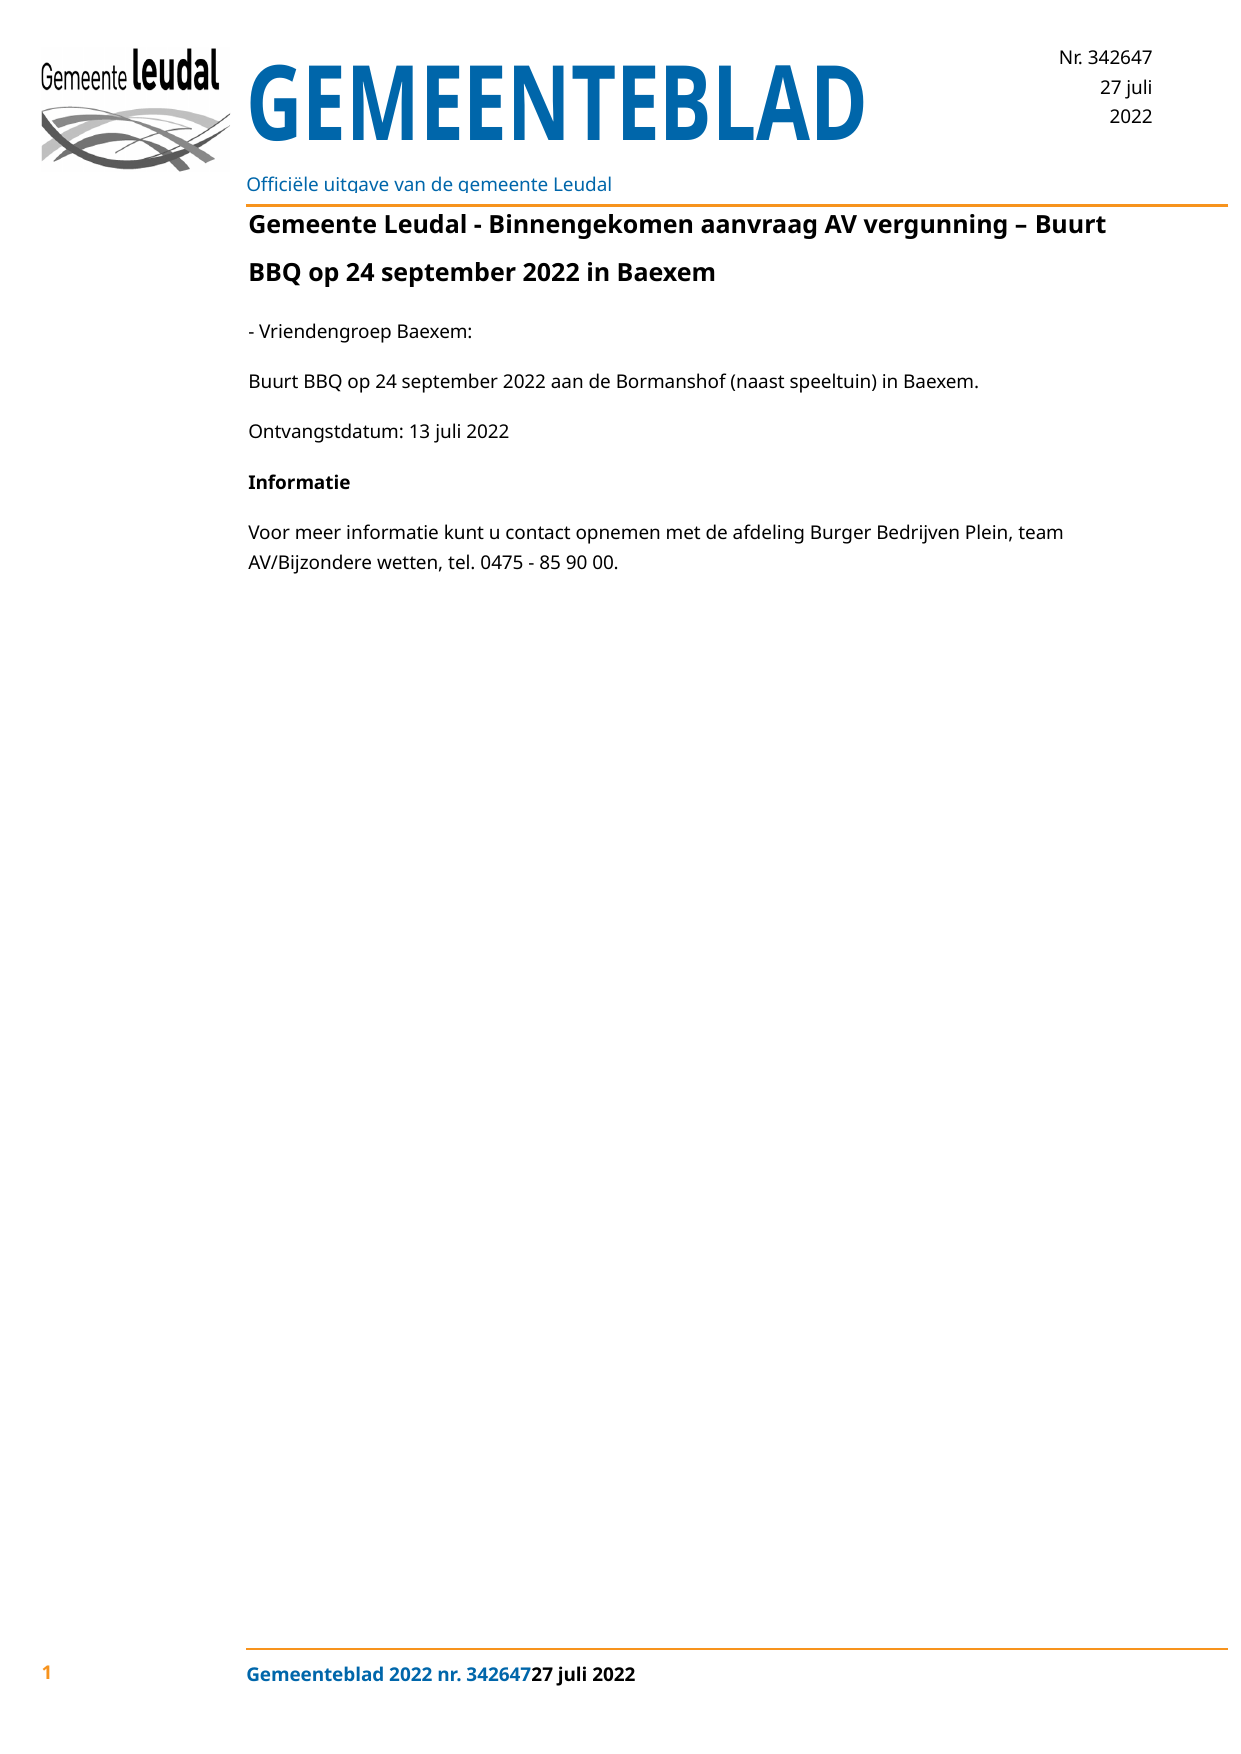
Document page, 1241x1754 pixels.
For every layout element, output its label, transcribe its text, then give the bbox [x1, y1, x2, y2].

text Gemeente Leudal - Binnengekomen aanvraag AV vergunning – Buurt BBQ op 24 september 2022 in Baexem [248, 207, 1152, 288]
text Voor meer informatie kunt u contact opnemen met de afdeling Burger Bedrijven Plein, team AV/Bijzondere wetten, tel. 0475 - 85 90 00. [248, 519, 1152, 575]
text - Vriendengroep Baexem: [248, 318, 1152, 344]
picture [41, 47, 231, 172]
text Buurt BBQ op 24 september 2022 aan de Bormanshof (naast speeltuin) in Baexem. [248, 368, 1152, 394]
text Ontvangstdatum: 13 juli 2022 [248, 419, 1152, 444]
text Informatie [248, 469, 1152, 495]
